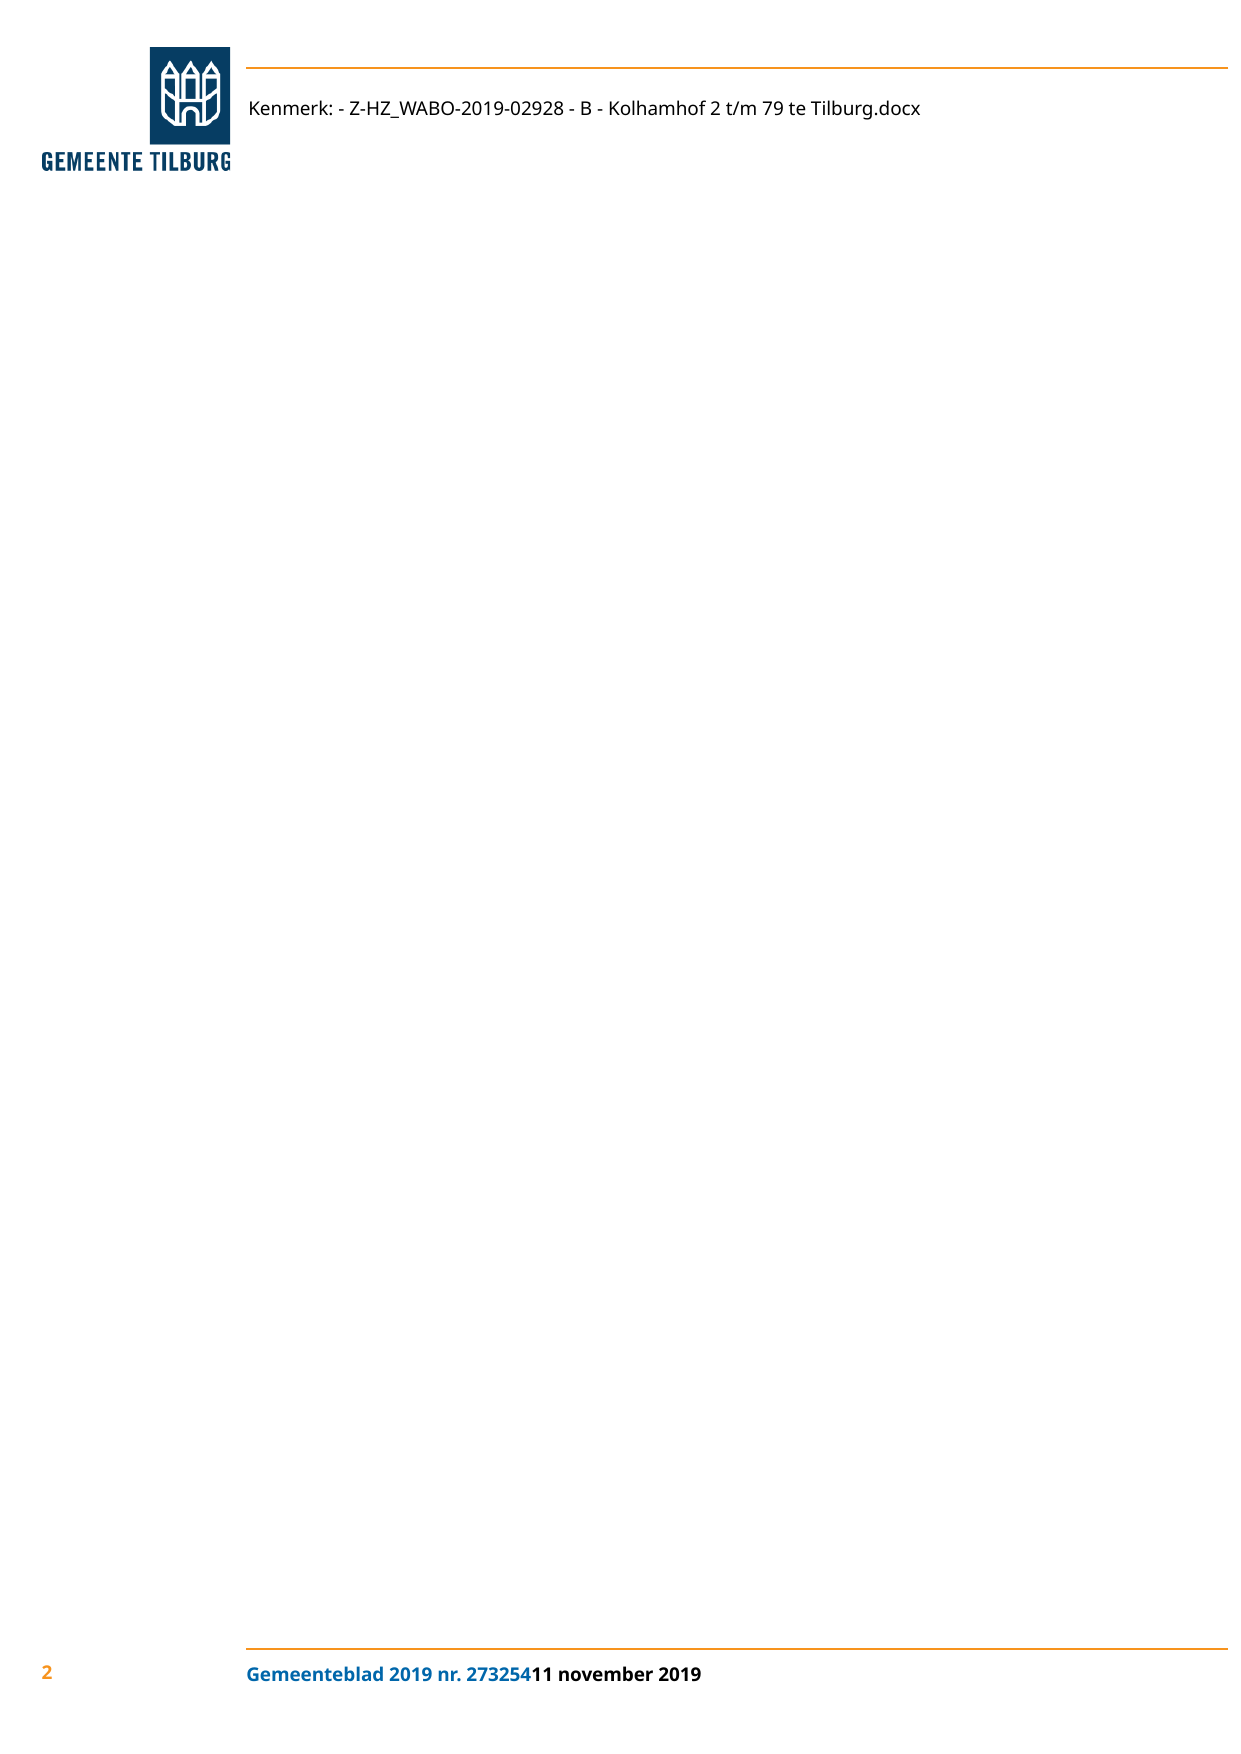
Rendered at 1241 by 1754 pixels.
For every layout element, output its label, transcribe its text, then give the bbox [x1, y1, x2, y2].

picture [41, 47, 231, 172]
text Kenmerk: - Z-HZ_WABO-2019-02928 - B - Kolhamhof 2 t/m 79 te Tilburg.docx [248, 95, 1152, 121]
